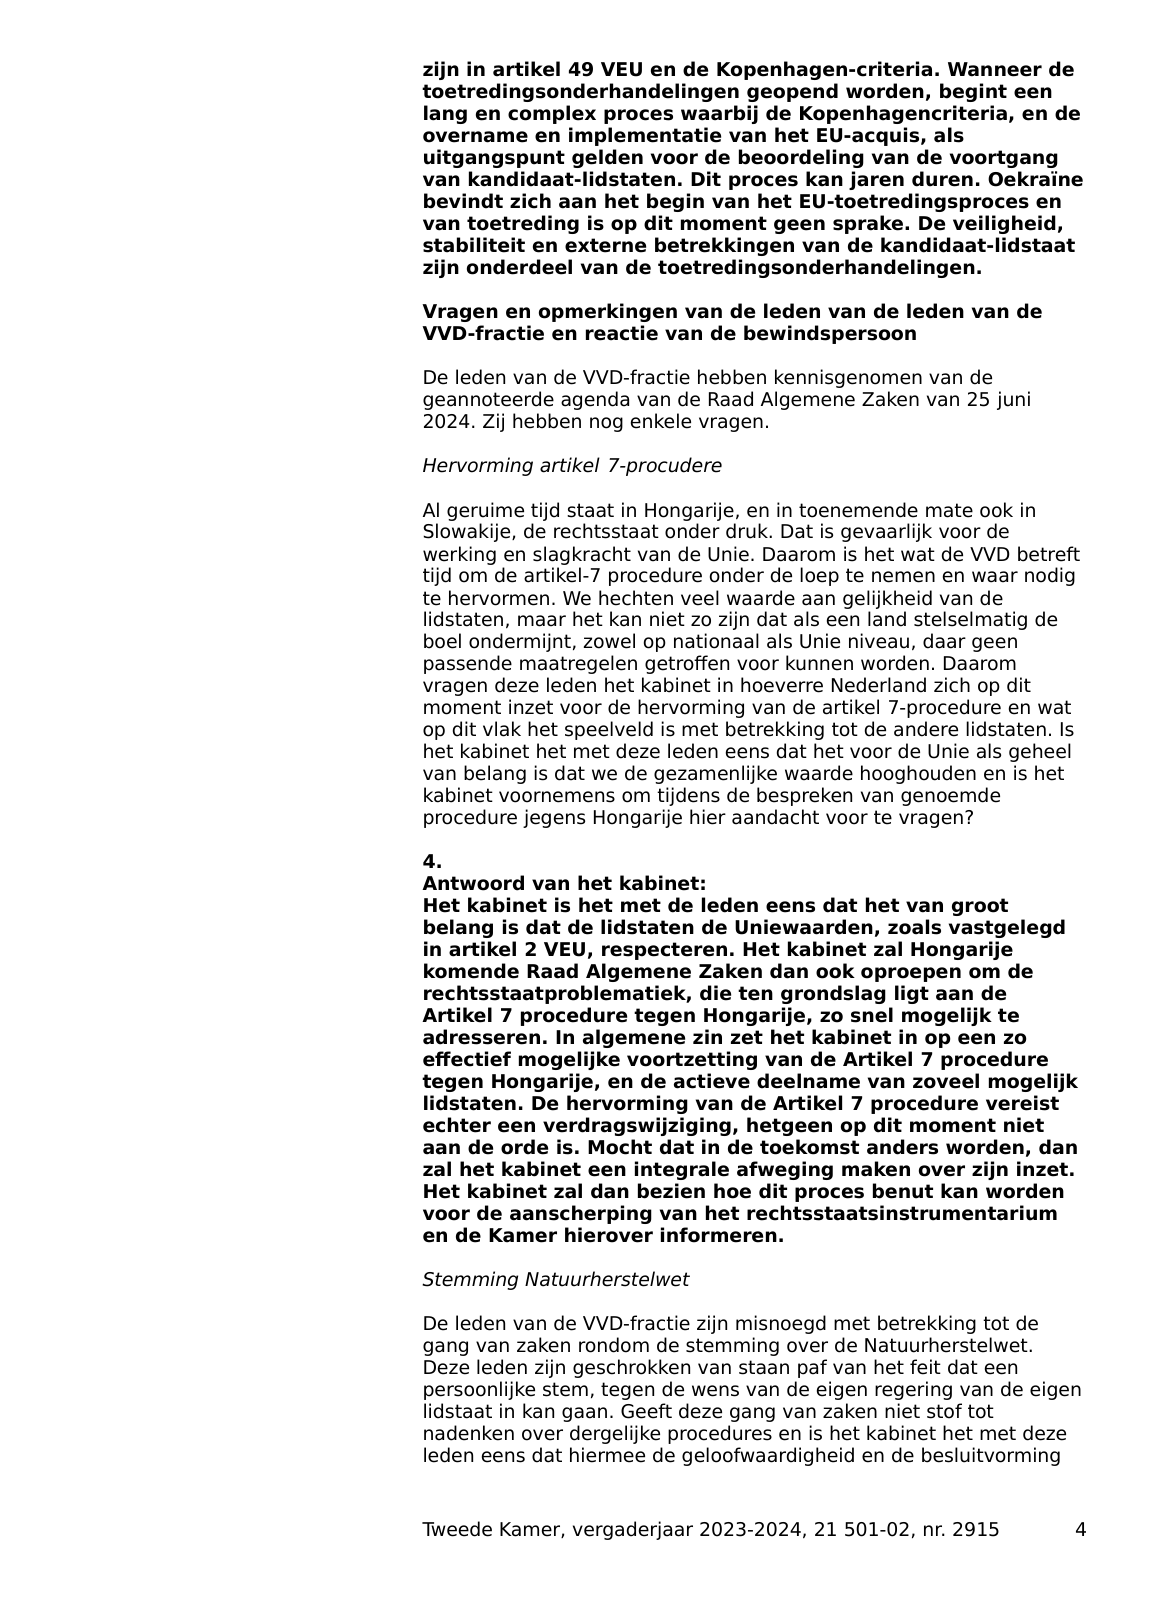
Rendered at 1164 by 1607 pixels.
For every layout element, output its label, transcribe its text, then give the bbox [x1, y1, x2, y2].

text Antwoord van het kabinet: [422, 873, 1087, 895]
text De leden van de VVD-fractie zijn misnoegd met betrekking tot de gang van zaken rondom de stemming over de Natuurherstelwet. Deze leden zijn geschrokken van staan paf van het feit dat een persoonlijke stem, tegen de wens van de eigen regering van de eigen lidstaat in kan gaan. Geeft deze gang van zaken niet stof tot nadenken over dergelijke procedures en is het kabinet het met deze leden eens dat hiermee de geloofwaardigheid en de besluitvorming [422, 1313, 1087, 1467]
subtitle Hervorming artikel 7-procudere [422, 455, 1087, 477]
text Het kabinet is het met de leden eens dat het van groot belang is dat de lidstaten de Uniewaarden, zoals vastgelegd in artikel 2 VEU, respecteren. Het kabinet zal Hongarije komende Raad Algemene Zaken dan ook oproepen om de rechtsstaatproblematiek, die ten grondslag ligt aan de Artikel 7 procedure tegen Hongarije, zo snel mogelijk te adresseren. In algemene zin zet het kabinet in op een zo effectief mogelijke voortzetting van de Artikel 7 procedure tegen Hongarije, en de actieve deelname van zoveel mogelijk lidstaten. De hervorming van de Artikel 7 procedure vereist echter een verdragswijziging, hetgeen op dit moment niet aan de orde is. Mocht dat in de toekomst anders worden, dan zal het kabinet een integrale afweging maken over zijn inzet. Het kabinet zal dan bezien hoe dit proces benut kan worden voor de aanscherping van het rechtsstaatsinstrumentarium en de Kamer hierover informeren. [422, 895, 1087, 1247]
subtitle Stemming Natuurherstelwet [422, 1269, 1087, 1291]
text De leden van de VVD-fractie hebben kennisgenomen van de geannoteerde agenda van de Raad Algemene Zaken van 25 juni 2024. Zij hebben nog enkele vragen. [422, 367, 1087, 433]
text zijn in artikel 49 VEU en de Kopenhagen-criteria. Wanneer de toetredingsonderhandelingen geopend worden, begint een lang en complex proces waarbij de Kopenhagencriteria, en de overname en implementatie van het EU-acquis, als uitgangspunt gelden voor de beoordeling van de voortgang van kandidaat-lidstaten. Dit proces kan jaren duren. Oekraïne bevindt zich aan het begin van het EU-toetredingsproces en van toetreding is op dit moment geen sprake. De veiligheid, stabiliteit en externe betrekkingen van de kandidaat-lidstaat zijn onderdeel van de toetredingsonderhandelingen. [422, 59, 1087, 279]
subtitle Vragen en opmerkingen van de leden van de leden van de VVD-fractie en reactie van de bewindspersoon [422, 301, 1087, 345]
text 4. [422, 851, 1087, 873]
text Al geruime tijd staat in Hongarije, en in toenemende mate ook in Slowakije, de rechtsstaat onder druk. Dat is gevaarlijk voor de werking en slagkracht van de Unie. Daarom is het wat de VVD betreft tijd om de artikel-7 procedure onder de loep te nemen en waar nodig te hervormen. We hechten veel waarde aan gelijkheid van de lidstaten, maar het kan niet zo zijn dat als een land stelselmatig de boel ondermijnt, zowel op nationaal als Unie niveau, daar geen passende maatregelen getroffen voor kunnen worden. Daarom vragen deze leden het kabinet in hoeverre Nederland zich op dit moment inzet voor de hervorming van de artikel 7-procedure en wat op dit vlak het speelveld is met betrekking tot de andere lidstaten. Is het kabinet het met deze leden eens dat het voor de Unie als geheel van belang is dat we de gezamenlijke waarde hooghouden en is het kabinet voornemens om tijdens de bespreken van genoemde procedure jegens Hongarije hier aandacht voor te vragen? [422, 499, 1087, 829]
